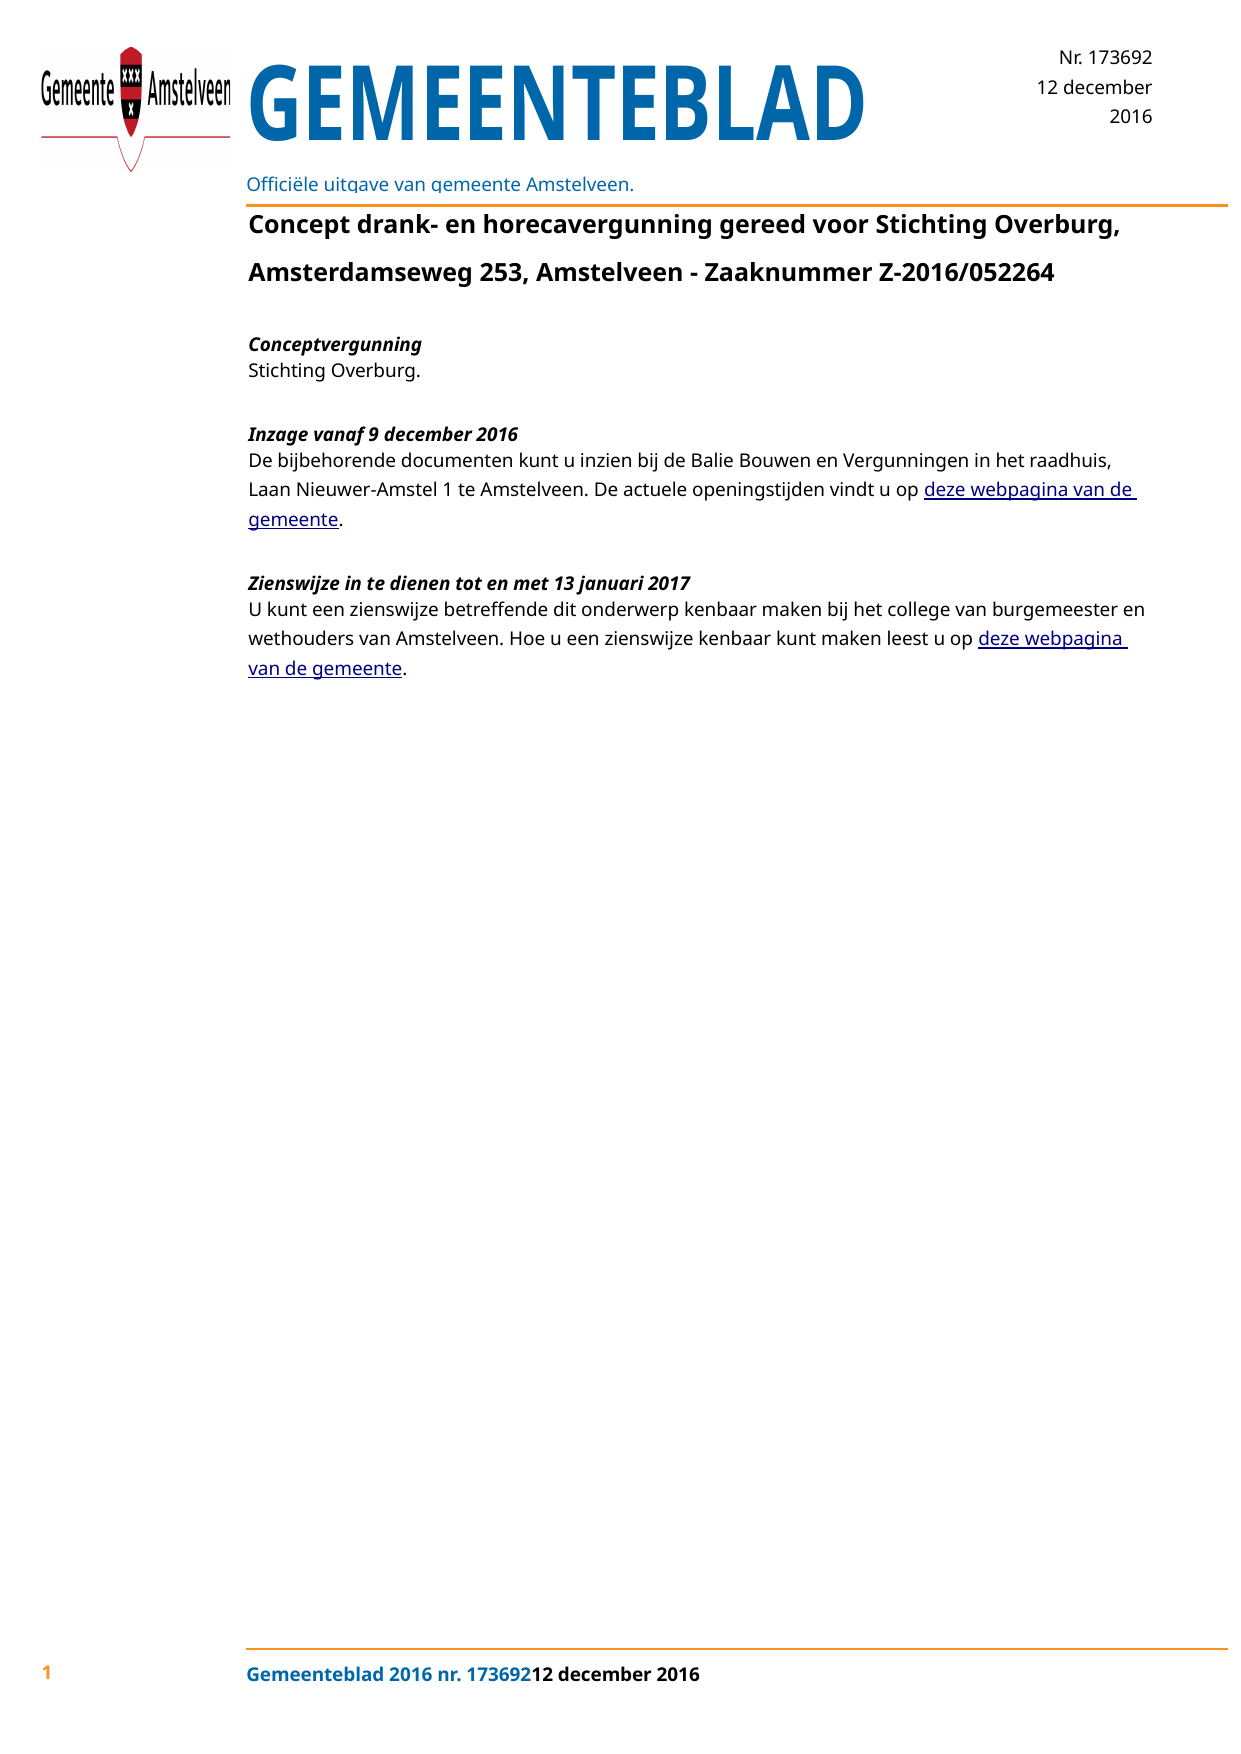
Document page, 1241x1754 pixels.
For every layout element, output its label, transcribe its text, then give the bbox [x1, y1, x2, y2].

text Inzage vanaf 9 december 2016 [248, 421, 1152, 447]
text Zienswijze in te dienen tot en met 13 januari 2017 [248, 570, 1152, 596]
text Concept drank- en horecavergunning gereed voor Stichting Overburg, Amsterdamseweg 253, Amstelveen - Zaaknummer Z-2016/052264 [248, 207, 1152, 288]
text U kunt een zienswijze betreffende dit onderwerp kenbaar maken bij het college van burgemeester en wethouders van Amstelveen. Hoe u een zienswijze kenbaar kunt maken leest u op deze webpagina van de gemeente. [248, 596, 1152, 681]
picture [41, 47, 231, 172]
text De bijbehorende documenten kunt u inzien bij de Balie Bouwen en Vergunningen in het raadhuis, Laan Nieuwer-Amstel 1 te Amstelveen. De actuele openingstijden vindt u op deze webpagina van de gemeente. [248, 447, 1152, 532]
text Stichting Overburg. [248, 357, 1152, 383]
text Conceptvergunning [248, 331, 1152, 357]
